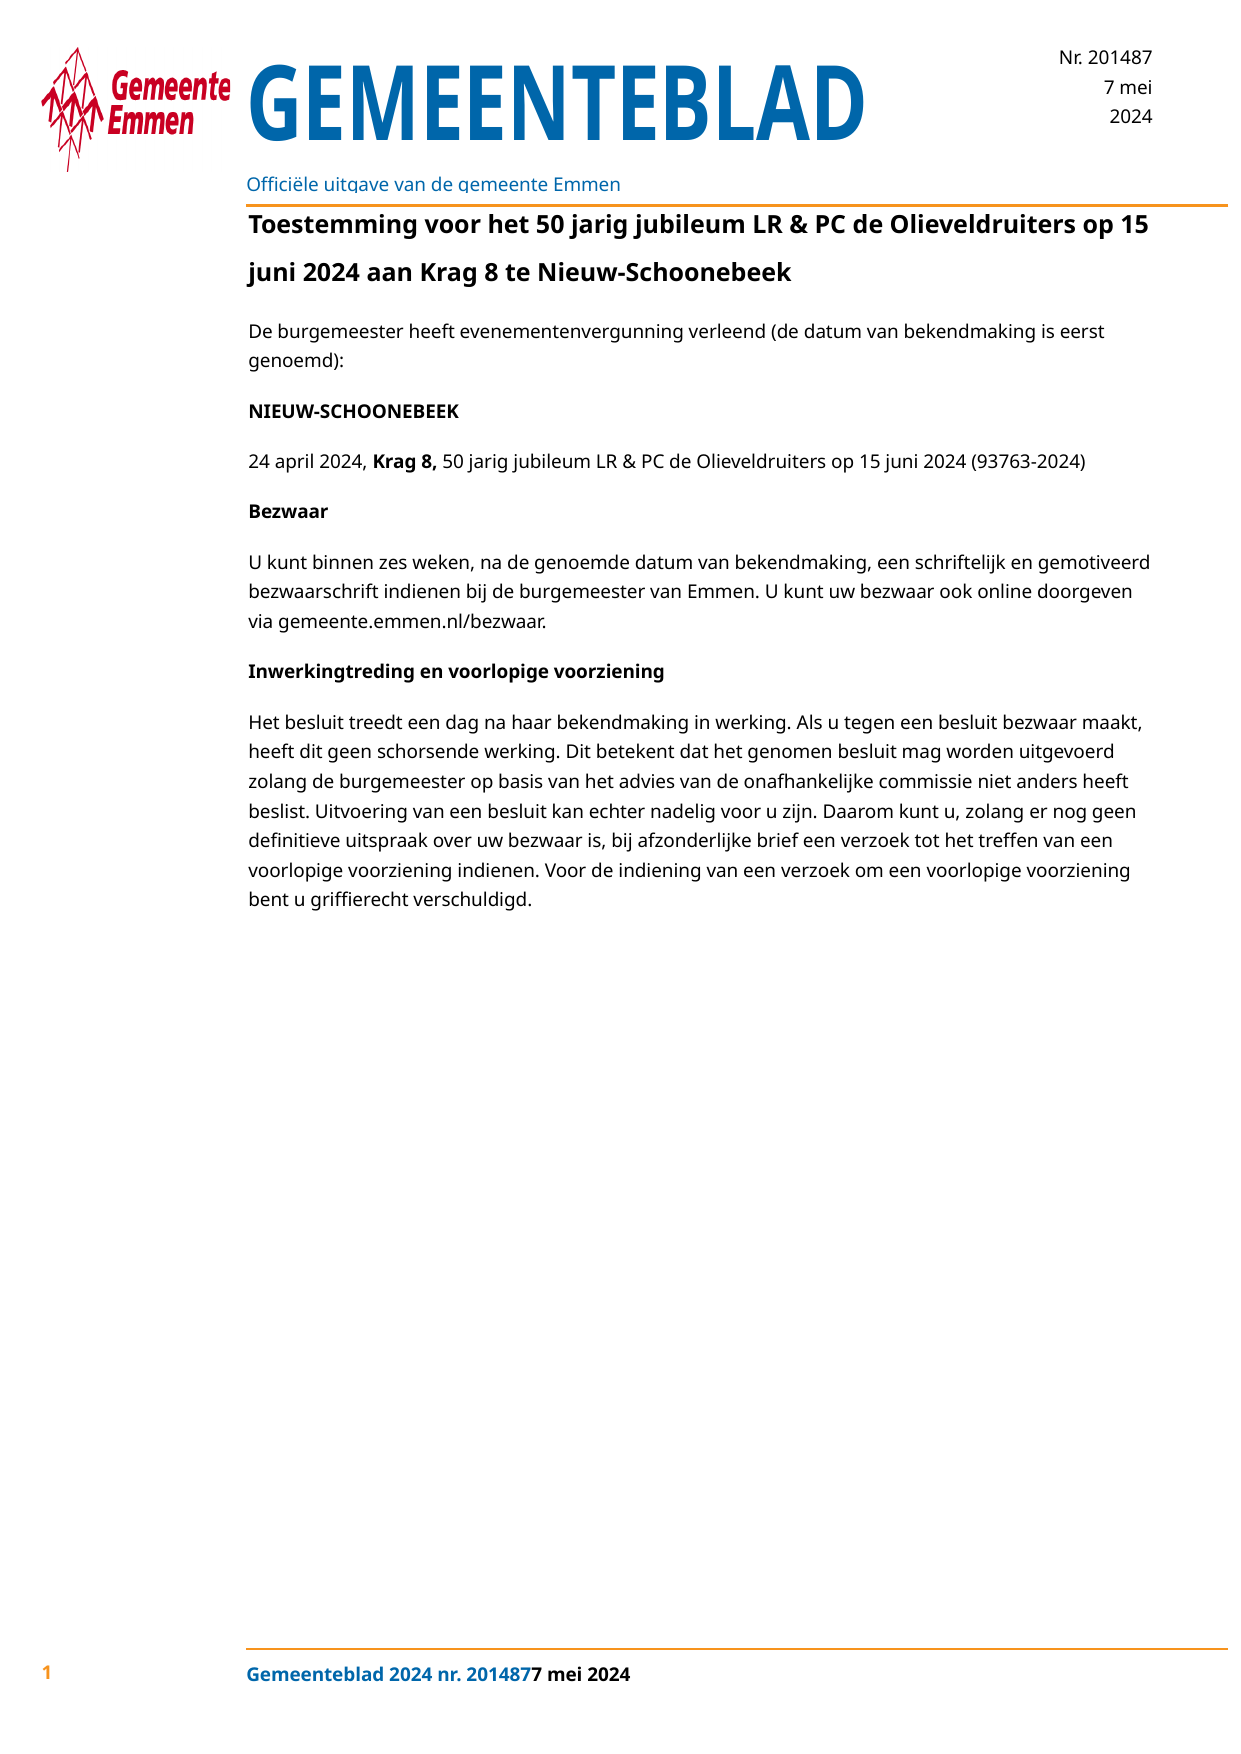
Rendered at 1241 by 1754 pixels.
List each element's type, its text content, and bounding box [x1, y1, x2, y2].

text NIEUW-SCHOONEBEEK [248, 398, 1152, 424]
text Bezwaar [248, 499, 1152, 524]
text Inwerkingtreding en voorlopige voorziening [248, 659, 1152, 684]
text U kunt binnen zes weken, na de genoemde datum van bekendmaking, een schriftelijk en gemotiveerd bezwaarschrift indienen bij de burgemeester van Emmen. U kunt uw bezwaar ook online doorgeven via gemeente.emmen.nl/bezwaar. [248, 549, 1152, 634]
text Het besluit treedt een dag na haar bekendmaking in werking. Als u tegen een besluit bezwaar maakt, heeft dit geen schorsende werking. Dit betekent dat het genomen besluit mag worden uitgevoerd zolang de burgemeester op basis van het advies van de onafhankelijke commissie niet anders heeft beslist. Uitvoering van een besluit kan echter nadelig voor u zijn. Daarom kunt u, zolang er nog geen definitieve uitspraak over uw bezwaar is, bij afzonderlijke brief een verzoek tot het treffen van een voorlopige voorziening indienen. Voor de indiening van een verzoek om een voorlopige voorziening bent u griffierecht verschuldigd. [248, 709, 1152, 912]
text Toestemming voor het 50 jarig jubileum LR & PC de Olieveldruiters op 15 juni 2024 aan Krag 8 te Nieuw-Schoonebeek [248, 207, 1152, 288]
text De burgemeester heeft evenementenvergunning verleend (de datum van bekendmaking is eerst genoemd): [248, 318, 1152, 373]
picture [41, 47, 231, 172]
text 24 april 2024, Krag 8, 50 jarig jubileum LR & PC de Olieveldruiters op 15 juni 2024 (93763-2024) [248, 448, 1152, 474]
